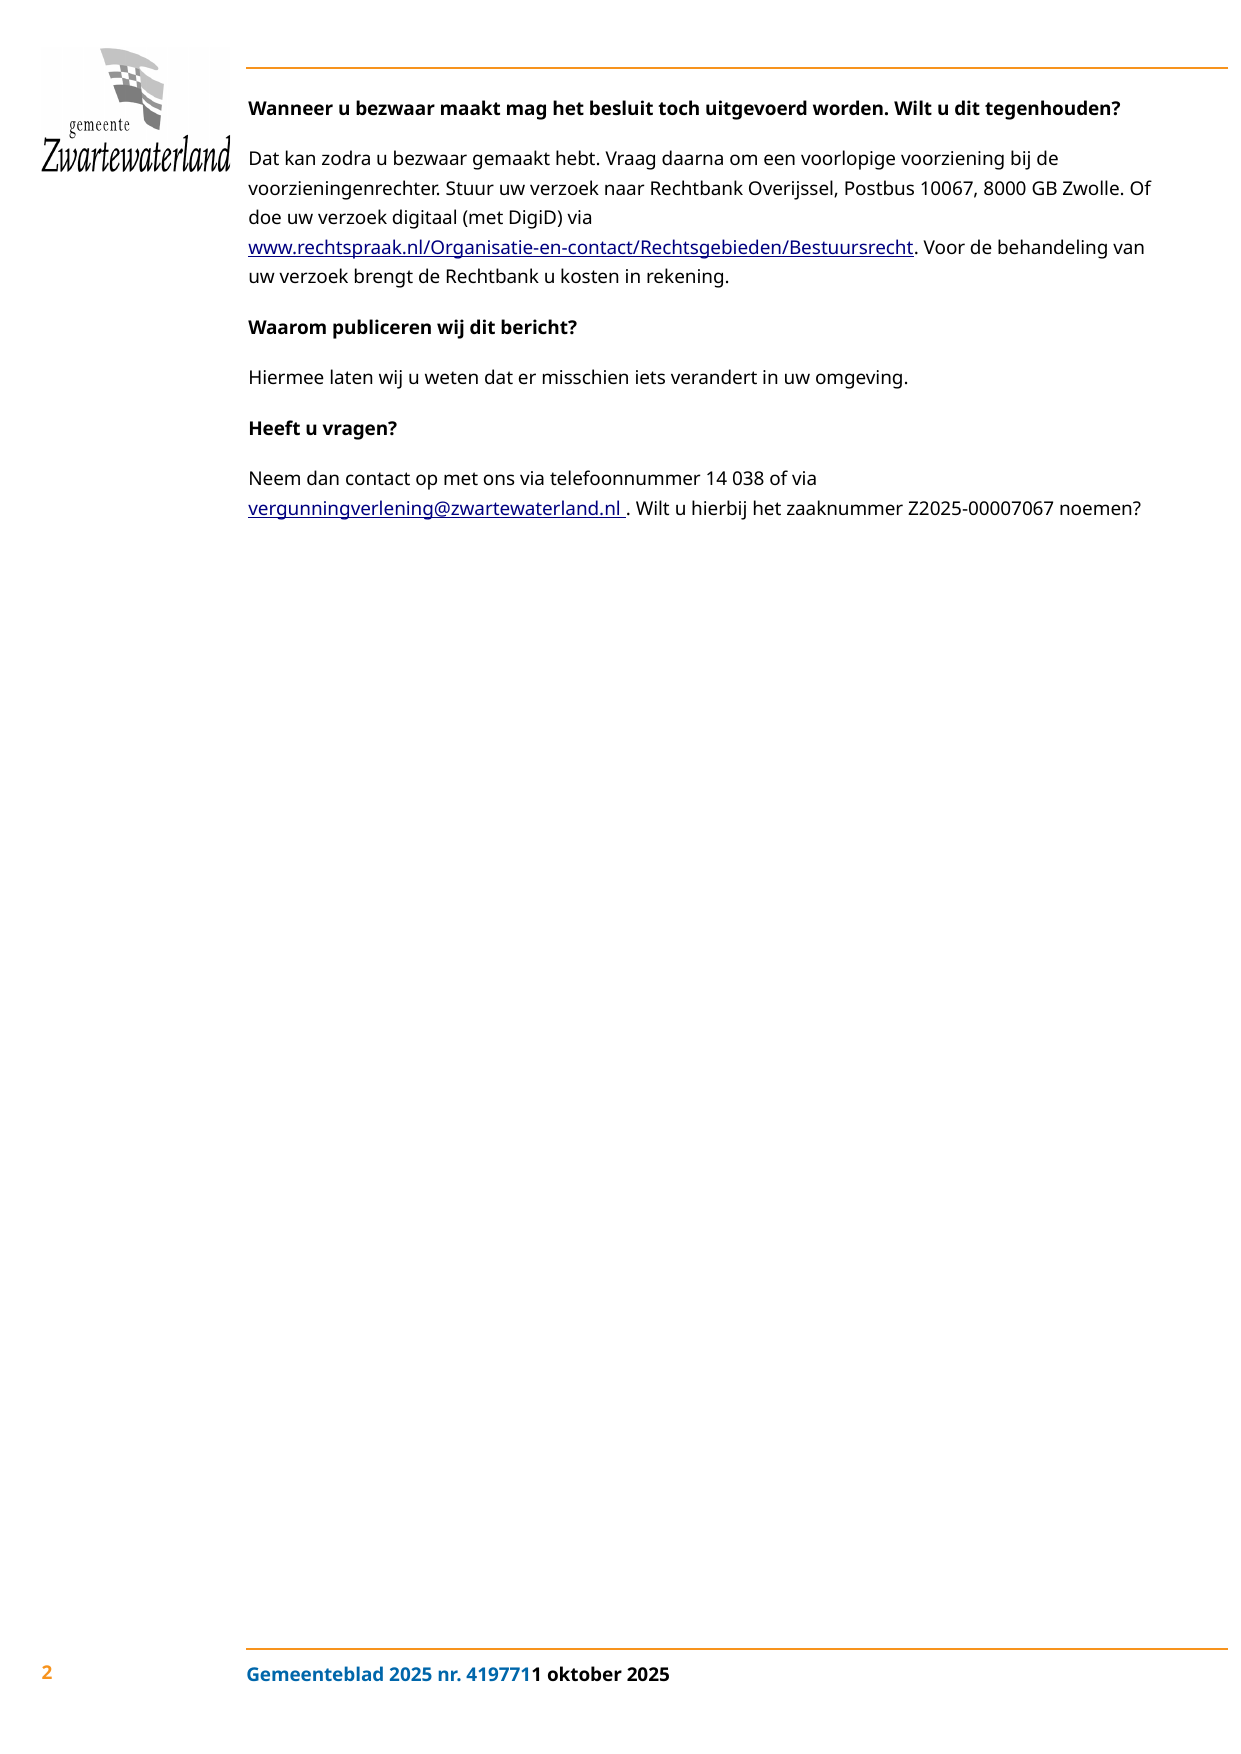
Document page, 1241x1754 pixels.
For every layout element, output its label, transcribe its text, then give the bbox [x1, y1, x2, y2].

text Wanneer u bezwaar maakt mag het besluit toch uitgevoerd worden. Wilt u dit tegenhouden? [248, 95, 1152, 121]
text Dat kan zodra u bezwaar gemaakt hebt. Vraag daarna om een voorlopige voorziening bij de voorzieningenrechter. Stuur uw verzoek naar Rechtbank Overijssel, Postbus 10067, 8000 GB Zwolle. Of doe uw verzoek digitaal (met DigiD) via www.rechtspraak.nl/Organisatie-en-contact/Rechtsgebieden/Bestuursrecht. Voor de behandeling van uw verzoek brengt de Rechtbank u kosten in rekening. [248, 145, 1152, 289]
text Waarom publiceren wij dit bericht? [248, 314, 1152, 340]
text Neem dan contact op met ons via telefoonnummer 14 038 of via vergunningverlening@zwartewaterland.nl . Wilt u hierbij het zaaknummer Z2025-00007067 noemen? [248, 465, 1152, 521]
text Heeft u vragen? [248, 415, 1152, 441]
text Hiermee laten wij u weten dat er misschien iets verandert in uw omgeving. [248, 364, 1152, 390]
picture [41, 47, 231, 172]
